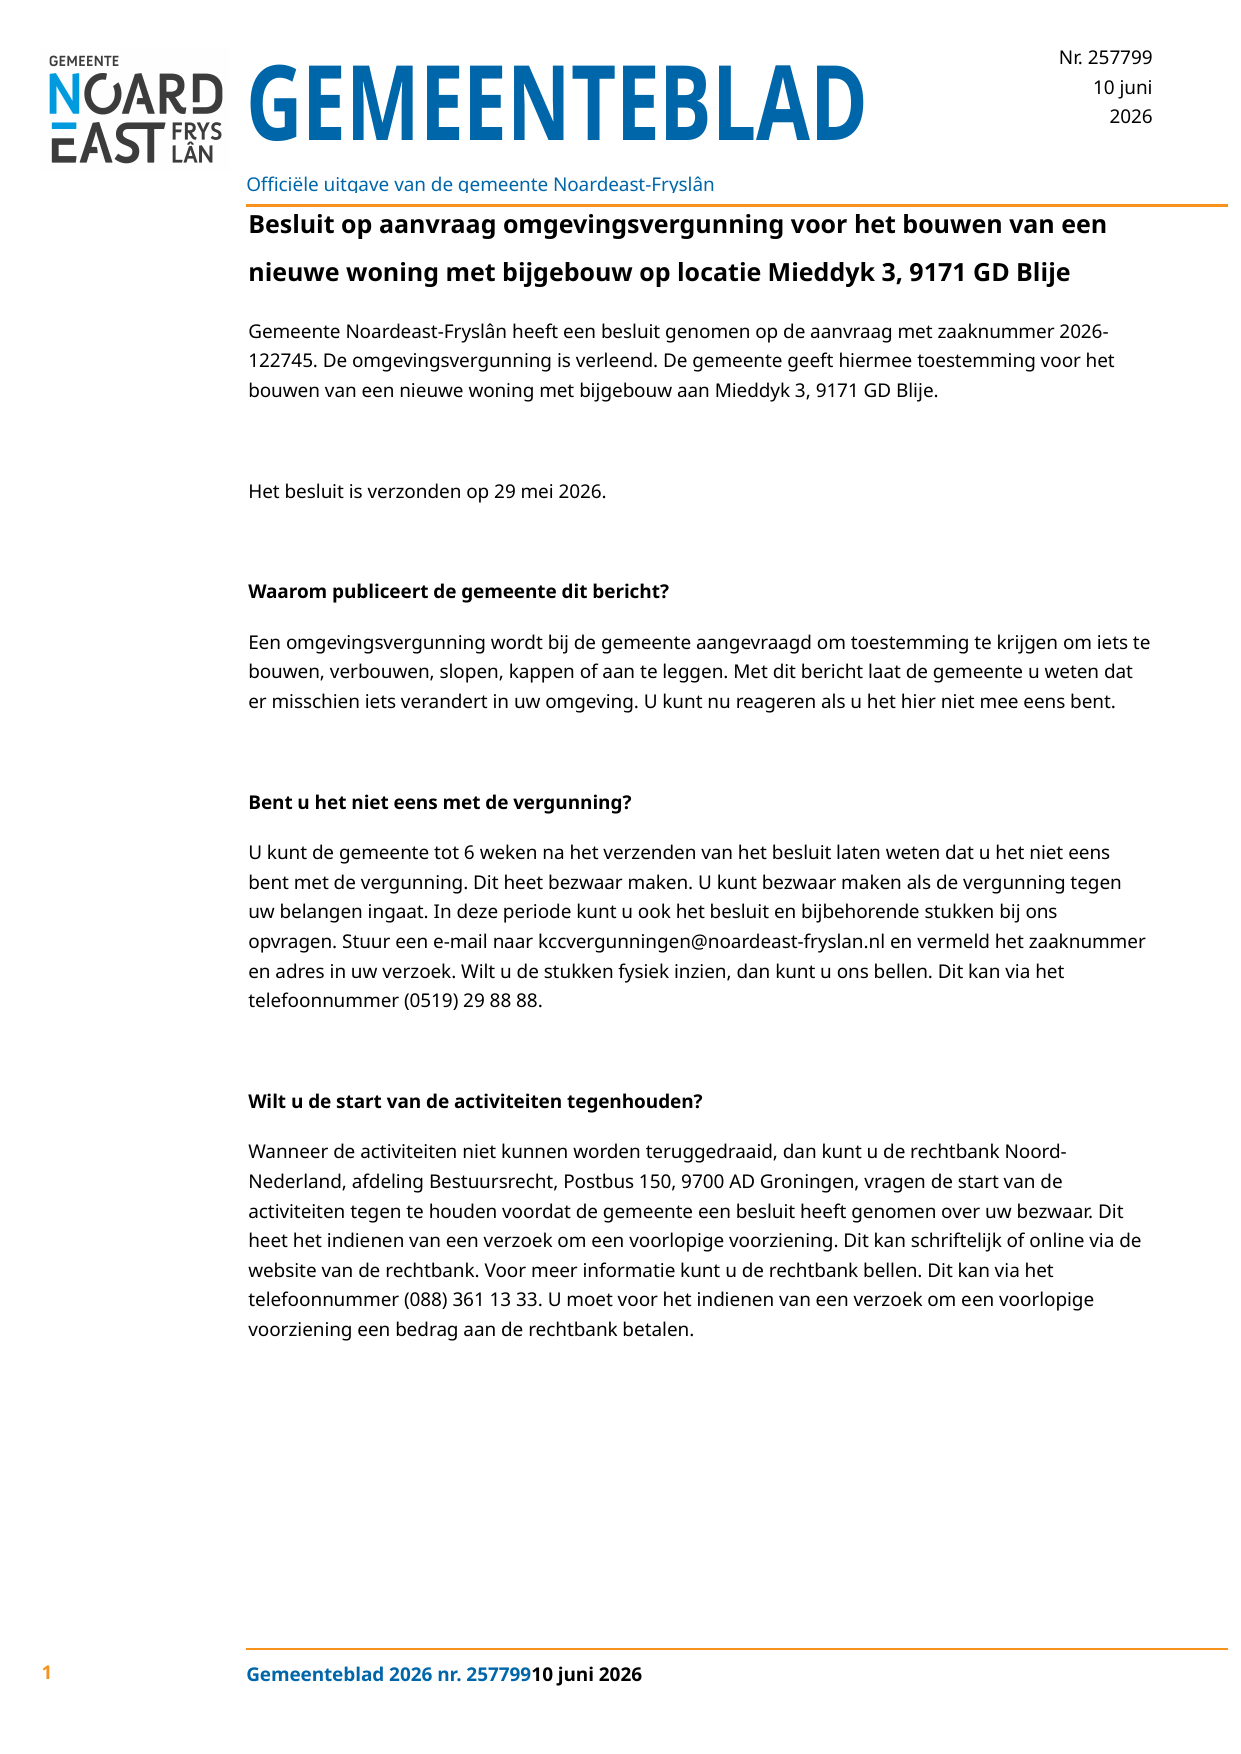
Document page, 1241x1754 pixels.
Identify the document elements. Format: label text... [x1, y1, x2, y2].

text Bent u het niet eens met de vergunning? [248, 789, 1152, 815]
text Wilt u de start van de activiteiten tegenhouden? [248, 1088, 1152, 1114]
text Het besluit is verzonden op 29 mei 2026. [248, 478, 1152, 504]
text Waarom publiceert de gemeente dit bericht? [248, 579, 1152, 604]
text U kunt de gemeente tot 6 weken na het verzenden van het besluit laten weten dat u het niet eens bent met de vergunning. Dit heet bezwaar maken. U kunt bezwaar maken als de vergunning tegen uw belangen ingaat. In deze periode kunt u ook het besluit en bijbehorende stukken bij ons opvragen. Stuur een e-mail naar kccvergunningen@noardeast-fryslan.nl en vermeld het zaaknummer en adres in uw verzoek. Wilt u de stukken fysiek inzien, dan kunt u ons bellen. Dit kan via het telefoonnummer (0519) 29 88 88. [248, 839, 1152, 1013]
text Een omgevingsvergunning wordt bij de gemeente aangevraagd om toestemming te krijgen om iets te bouwen, verbouwen, slopen, kappen of aan te leggen. Met dit bericht laat de gemeente u weten dat er misschien iets verandert in uw omgeving. U kunt nu reageren als u het hier niet mee eens bent. [248, 629, 1152, 714]
text Gemeente Noardeast-Fryslân heeft een besluit genomen op de aanvraag met zaaknummer 2026-122745. De omgevingsvergunning is verleend. De gemeente geeft hiermee toestemming voor het bouwen van een nieuwe woning met bijgebouw aan Mieddyk 3, 9171 GD Blije. [248, 318, 1152, 403]
picture [41, 47, 231, 172]
text Besluit op aanvraag omgevingsvergunning voor het bouwen van een nieuwe woning met bijgebouw op locatie Mieddyk 3, 9171 GD Blije [248, 207, 1152, 288]
text Wanneer de activiteiten niet kunnen worden teruggedraaid, dan kunt u de rechtbank Noord-Nederland, afdeling Bestuursrecht, Postbus 150, 9700 AD Groningen, vragen de start van de activiteiten tegen te houden voordat de gemeente een besluit heeft genomen over uw bezwaar. Dit heet het indienen van een verzoek om een voorlopige voorziening. Dit kan schriftelijk of online via de website van de rechtbank. Voor meer informatie kunt u de rechtbank bellen. Dit kan via het telefoonnummer (088) 361 13 33. U moet voor het indienen van een verzoek om een voorlopige voorziening een bedrag aan de rechtbank betalen. [248, 1139, 1152, 1342]
